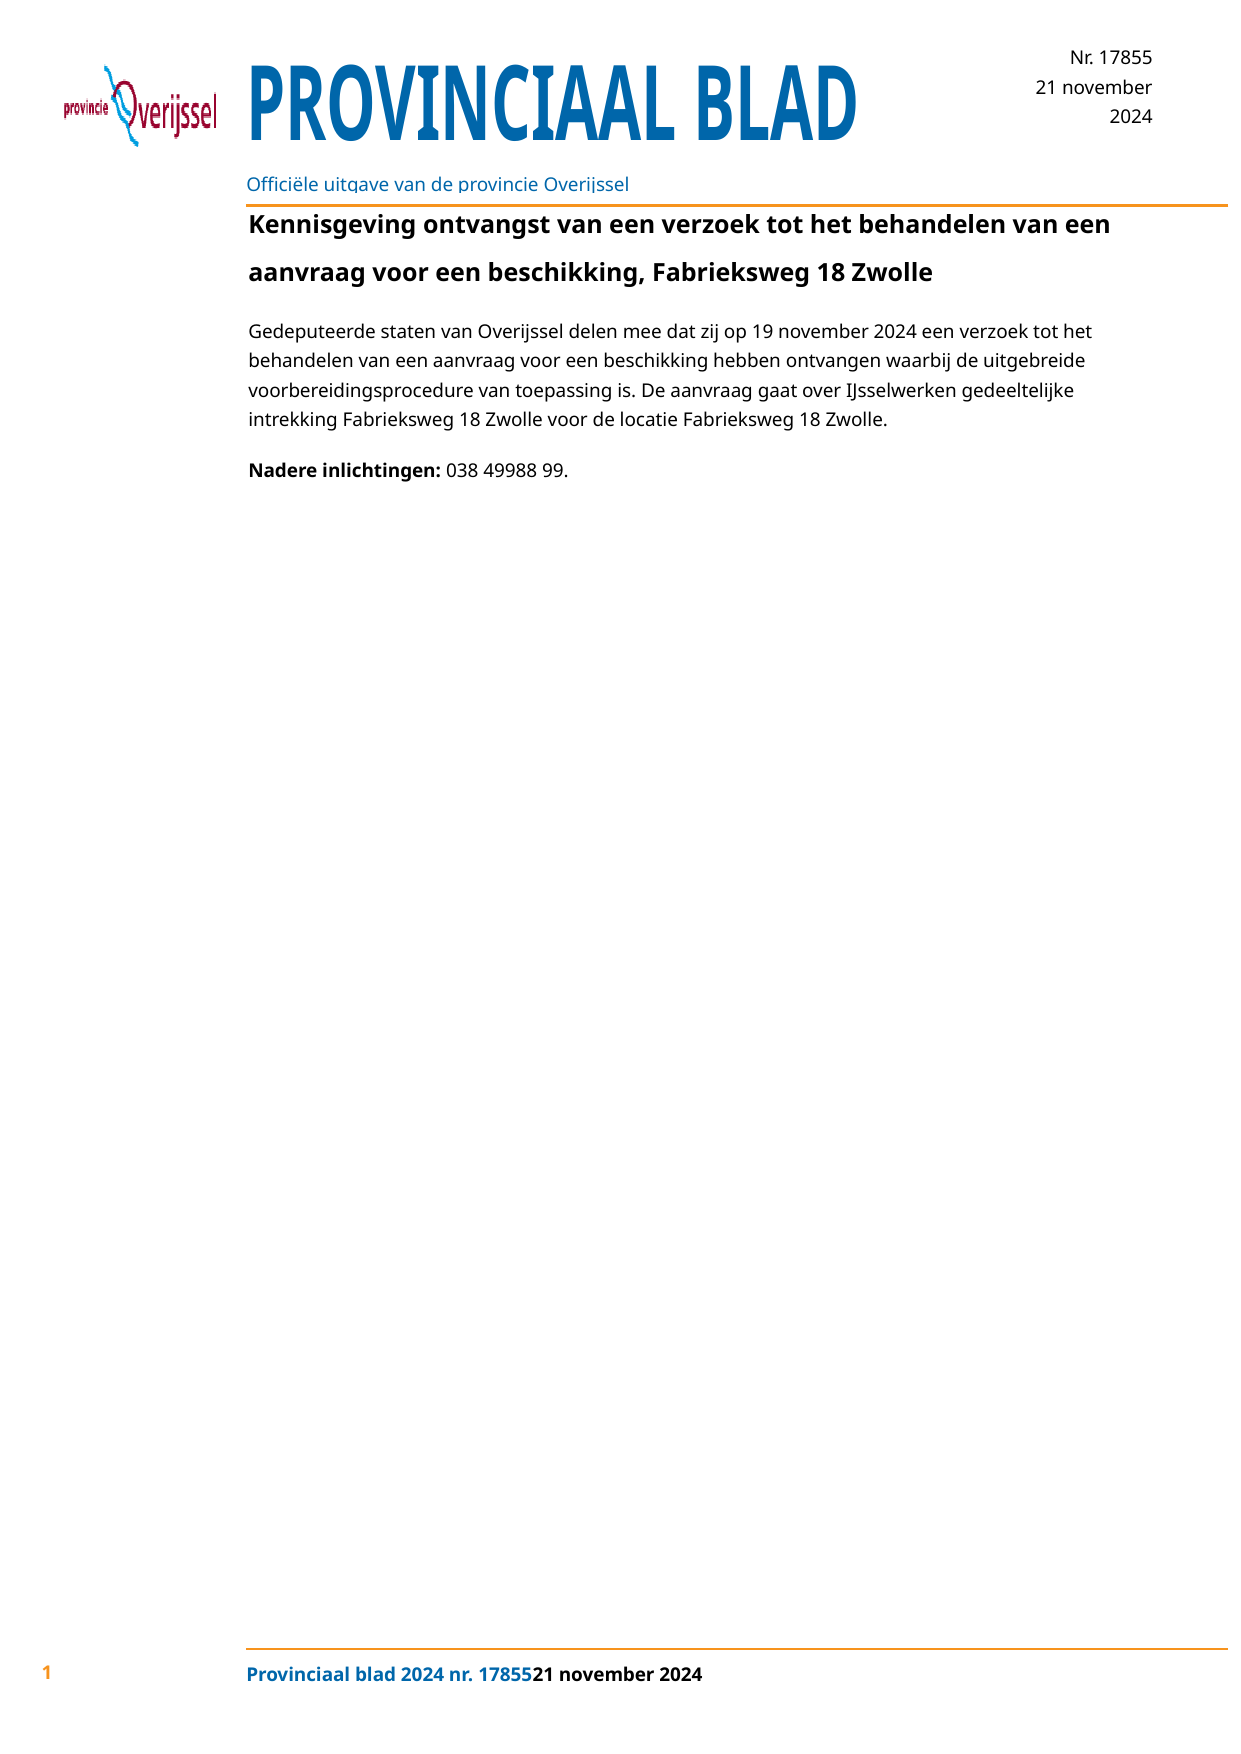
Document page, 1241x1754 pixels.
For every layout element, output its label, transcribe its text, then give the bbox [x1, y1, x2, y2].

text Nadere inlichtingen: 038 49988 99. [248, 457, 1152, 483]
text Kennisgeving ontvangst van een verzoek tot het behandelen van een aanvraag voor een beschikking, Fabrieksweg 18 Zwolle [248, 207, 1152, 288]
text Gedeputeerde staten van Overijssel delen mee dat zij op 19 november 2024 een verzoek tot het behandelen van een aanvraag voor een beschikking hebben ontvangen waarbij de uitgebreide voorbereidingsprocedure van toepassing is. De aanvraag gaat over IJsselwerken gedeeltelijke intrekking Fabrieksweg 18 Zwolle voor de locatie Fabrieksweg 18 Zwolle. [248, 318, 1152, 432]
picture [41, 47, 231, 172]
